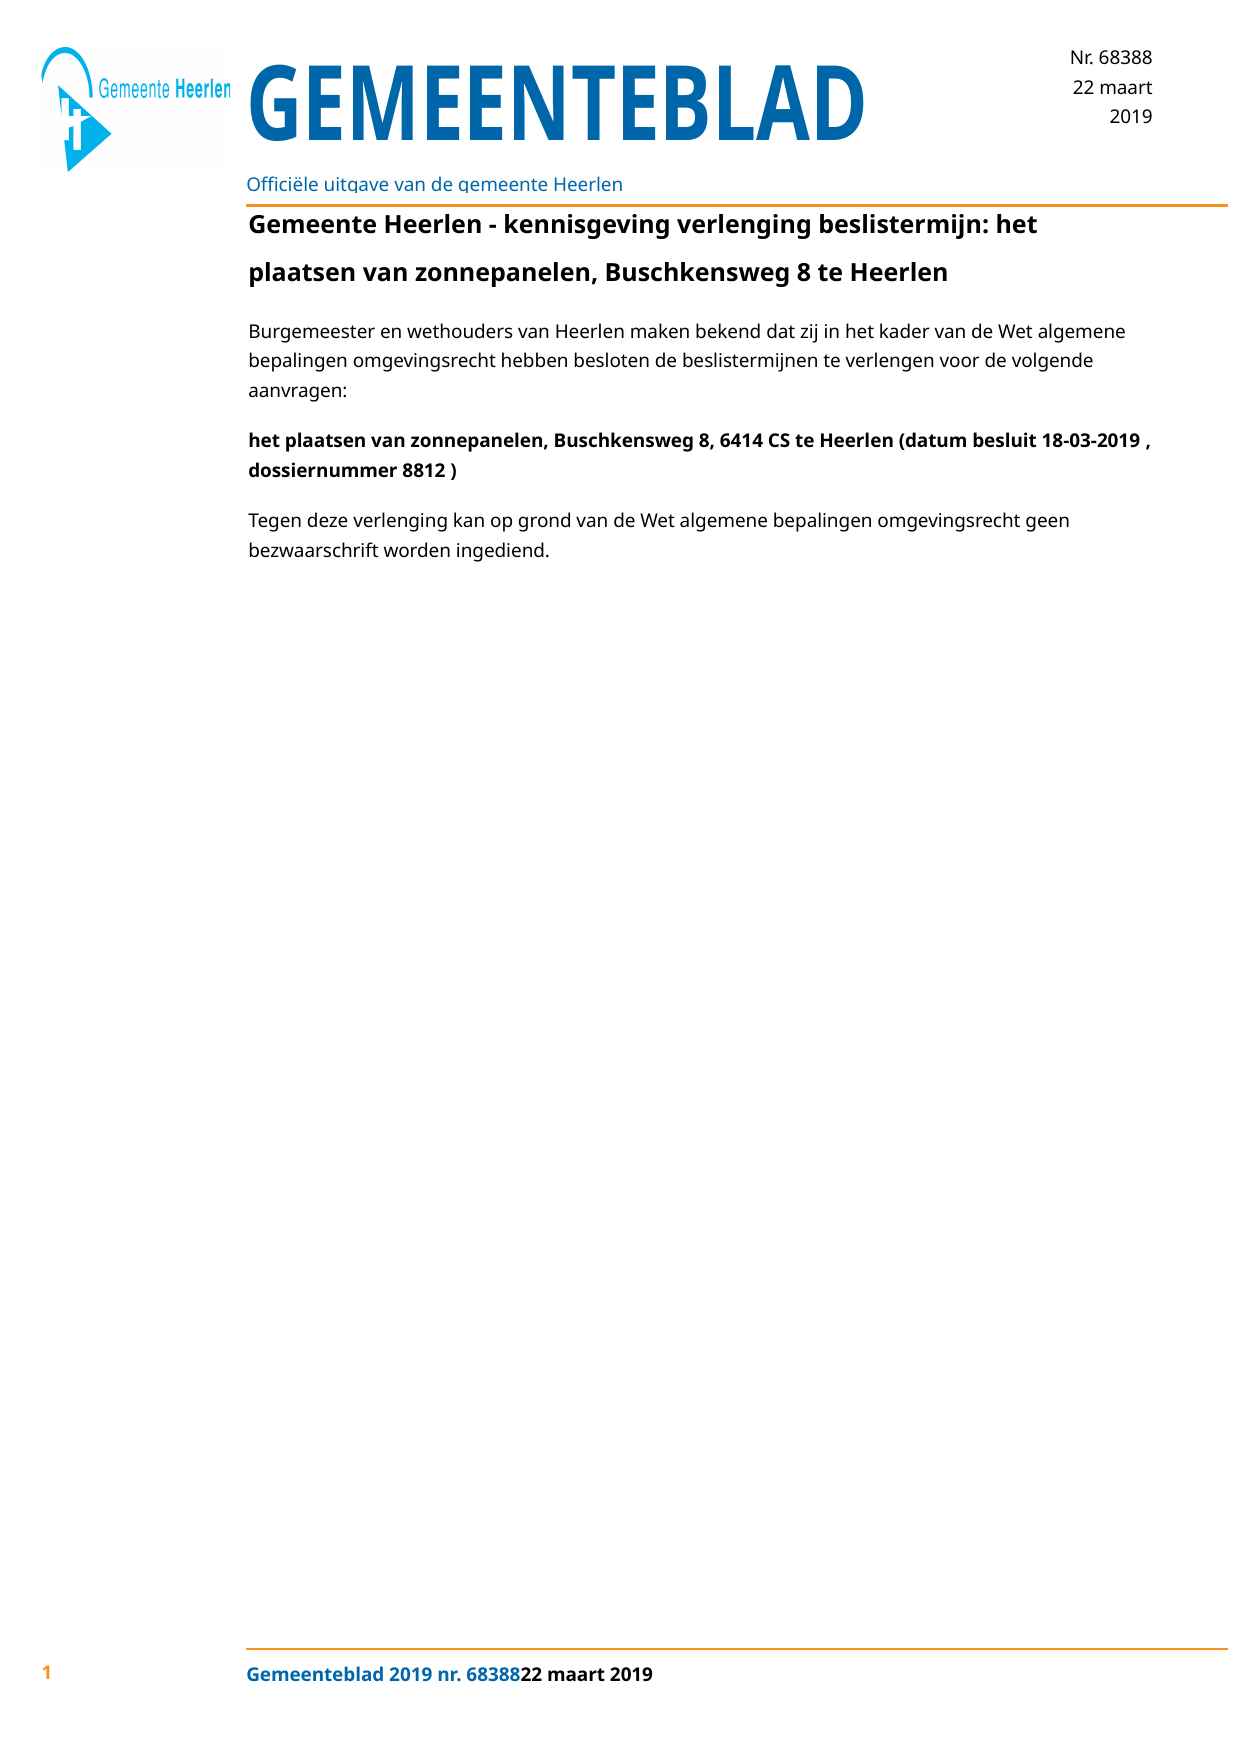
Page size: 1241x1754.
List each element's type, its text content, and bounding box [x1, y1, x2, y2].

picture [41, 47, 58, 70]
text Burgemeester en wethouders van Heerlen maken bekend dat zij in het kader van de Wet algemene bepalingen omgevingsrecht hebben besloten de beslistermijnen te verlengen voor de volgende aanvragen: [248, 318, 1152, 403]
text het plaatsen van zonnepanelen, Buschkensweg 8, 6414 CS te Heerlen (datum besluit 18-03-2019 , dossiernummer 8812 ) [248, 427, 1152, 483]
picture [41, 47, 231, 172]
text Gemeente Heerlen - kennisgeving verlenging beslistermijn: het plaatsen van zonnepanelen, Buschkensweg 8 te Heerlen [248, 207, 1152, 288]
text Tegen deze verlenging kan op grond van de Wet algemene bepalingen omgevingsrecht geen bezwaarschrift worden ingediend. [248, 507, 1152, 563]
